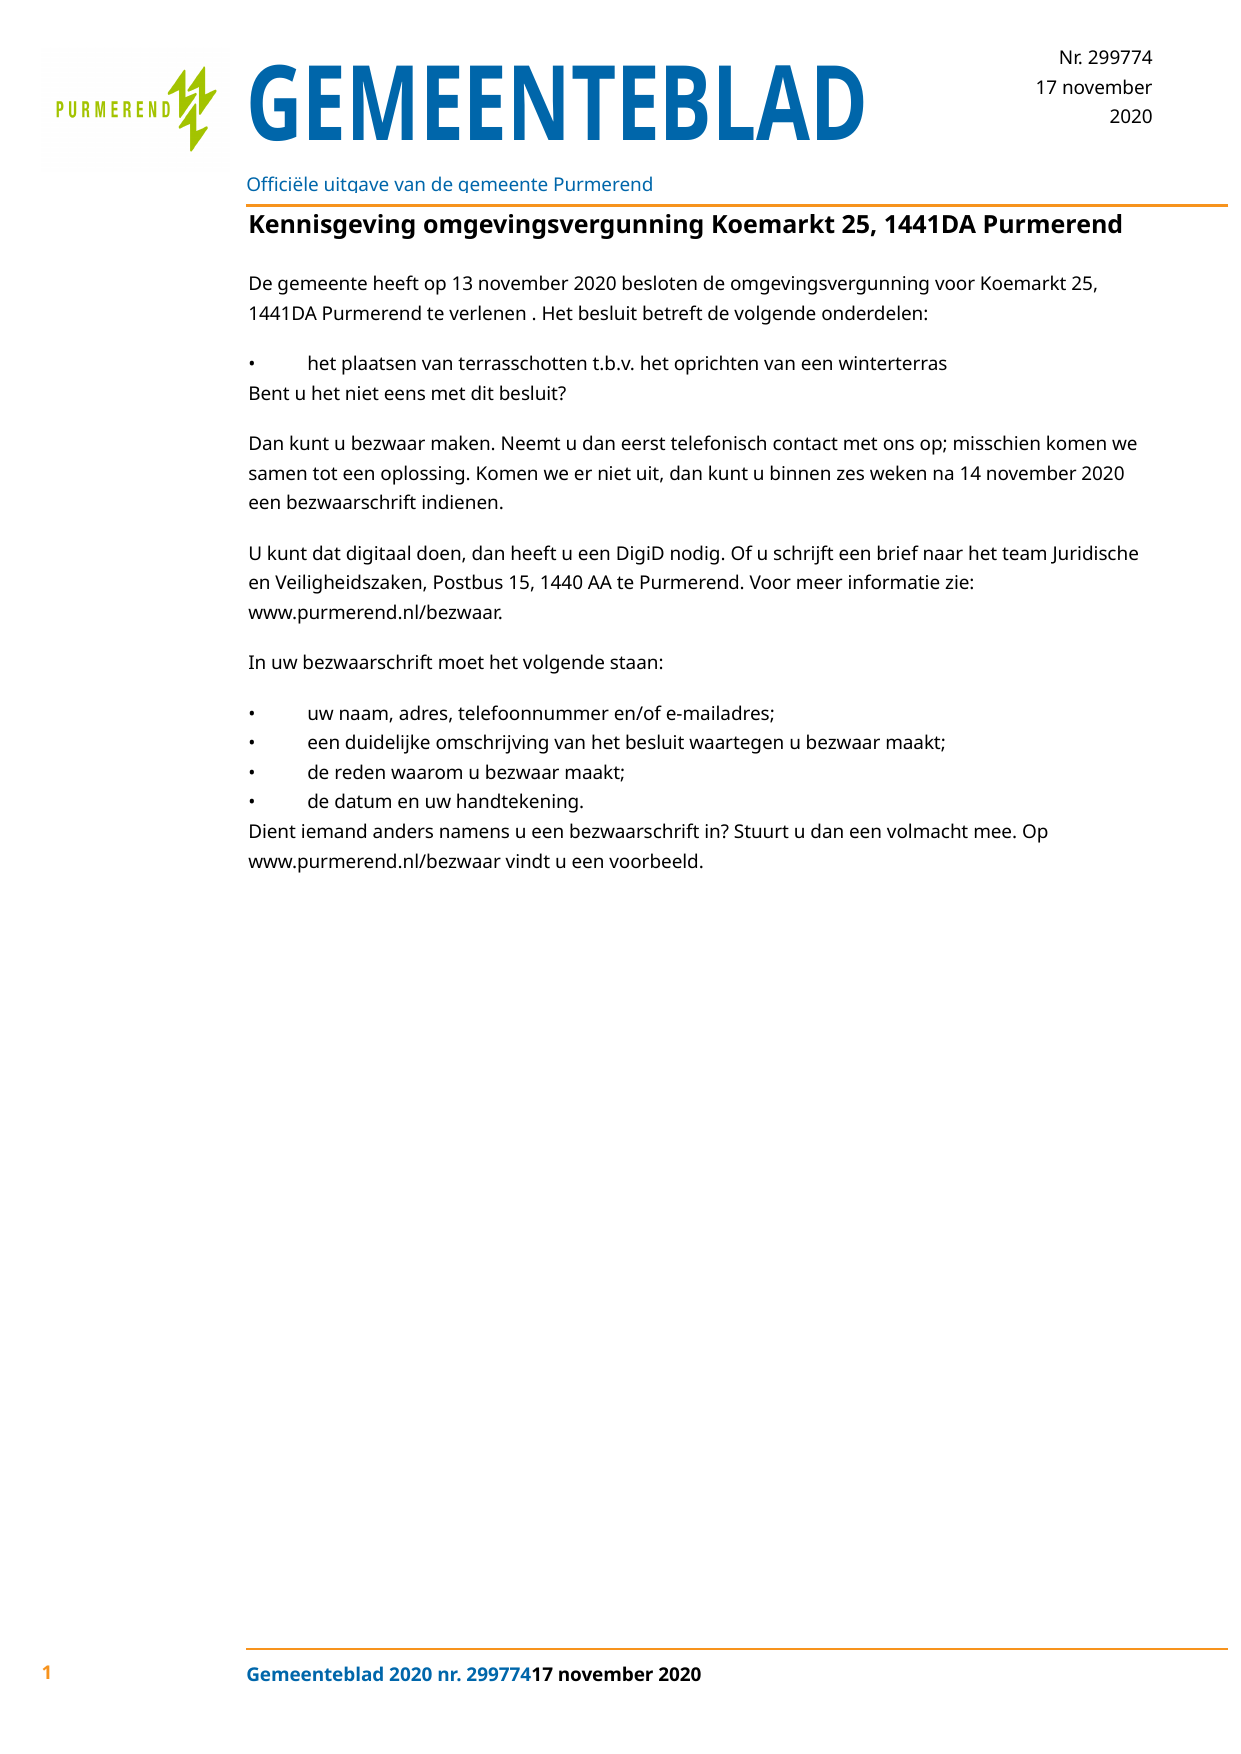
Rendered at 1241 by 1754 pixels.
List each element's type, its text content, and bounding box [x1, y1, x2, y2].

list het plaatsen van terrasschotten t.b.v. het oprichten van een winterterras [248, 350, 1152, 376]
text De gemeente heeft op 13 november 2020 besloten de omgevingsvergunning voor Koemarkt 25, 1441DA Purmerend te verlenen . Het besluit betreft de volgende onderdelen: [248, 270, 1152, 326]
list uw naam, adres, telefoonnummer en/of e-mailadres; [248, 700, 1152, 726]
list een duidelijke omschrijving van het besluit waartegen u bezwaar maakt; [248, 729, 1152, 755]
text Kennisgeving omgevingsvergunning Koemarkt 25, 1441DA Purmerend [248, 207, 1152, 241]
text Bent u het niet eens met dit besluit? [248, 380, 1152, 406]
text In uw bezwaarschrift moet het volgende staan: [248, 649, 1152, 675]
text Dan kunt u bezwaar maken. Neemt u dan eerst telefonisch contact met ons op; misschien komen we samen tot een oplossing. Komen we er niet uit, dan kunt u binnen zes weken na 14 november 2020 een bezwaarschrift indienen. [248, 430, 1152, 515]
list de reden waarom u bezwaar maakt; [248, 759, 1152, 785]
list de datum en uw handtekening. [248, 789, 1152, 814]
text U kunt dat digitaal doen, dan heeft u een DigiD nodig. Of u schrijft een brief naar het team Juridische en Veiligheidszaken, Postbus 15, 1440 AA te Purmerend. Voor meer informatie zie: www.purmerend.nl/bezwaar. [248, 540, 1152, 625]
picture [41, 47, 231, 172]
text Dient iemand anders namens u een bezwaarschrift in? Stuurt u dan een volmacht mee. Op www.purmerend.nl/bezwaar vindt u een voorbeeld. [248, 818, 1152, 873]
